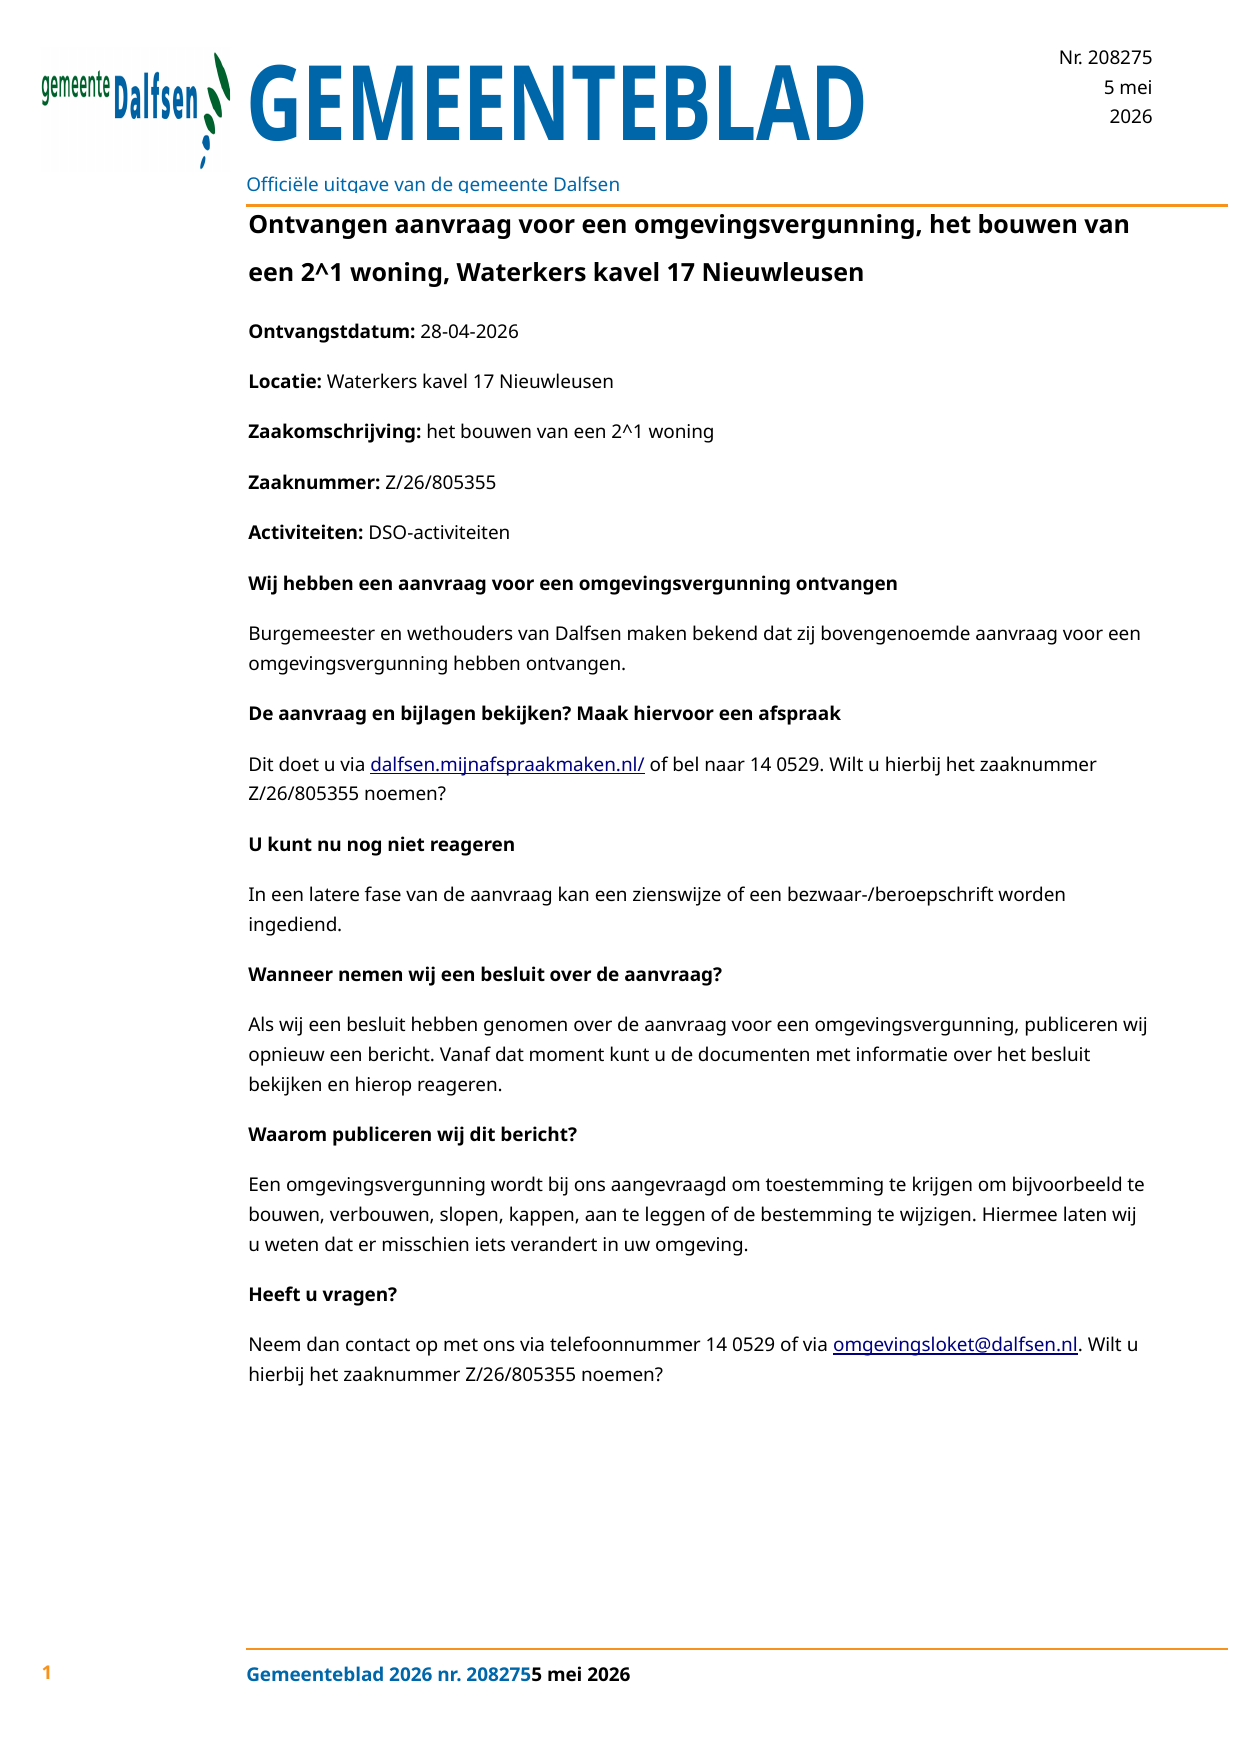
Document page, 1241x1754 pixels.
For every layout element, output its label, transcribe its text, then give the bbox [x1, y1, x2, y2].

text Zaaknummer: Z/26/805355 [248, 469, 1152, 495]
text Wij hebben een aanvraag voor een omgevingsvergunning ontvangen [248, 570, 1152, 596]
text Zaakomschrijving: het bouwen van een 2^1 woning [248, 419, 1152, 444]
text Dit doet u via dalfsen.mijnafspraakmaken.nl/ of bel naar 14 0529. Wilt u hierbij het zaaknummer Z/26/805355 noemen? [248, 751, 1152, 806]
text Activiteiten: DSO-activiteiten [248, 519, 1152, 545]
text De aanvraag en bijlagen bekijken? Maak hiervoor een afspraak [248, 700, 1152, 726]
text Heeft u vragen? [248, 1281, 1152, 1307]
text Ontvangstdatum: 28-04-2026 [248, 318, 1152, 344]
text U kunt nu nog niet reageren [248, 831, 1152, 857]
text Wanneer nemen wij een besluit over de aanvraag? [248, 961, 1152, 987]
picture [41, 47, 231, 172]
text Neem dan contact op met ons via telefoonnummer 14 0529 of via omgevingsloket@dalfsen.nl. Wilt u hierbij het zaaknummer Z/26/805355 noemen? [248, 1332, 1152, 1387]
text Locatie: Waterkers kavel 17 Nieuwleusen [248, 368, 1152, 394]
text Burgemeester en wethouders van Dalfsen maken bekend dat zij bovengenoemde aanvraag voor een omgevingsvergunning hebben ontvangen. [248, 620, 1152, 676]
text Waarom publiceren wij dit bericht? [248, 1121, 1152, 1147]
text Als wij een besluit hebben genomen over de aanvraag voor een omgevingsvergunning, publiceren wij opnieuw een bericht. Vanaf dat moment kunt u de documenten met informatie over het besluit bekijken en hierop reageren. [248, 1012, 1152, 1097]
text Ontvangen aanvraag voor een omgevingsvergunning, het bouwen van een 2^1 woning, Waterkers kavel 17 Nieuwleusen [248, 207, 1152, 288]
text Een omgevingsvergunning wordt bij ons aangevraagd om toestemming te krijgen om bijvoorbeeld te bouwen, verbouwen, slopen, kappen, aan te leggen of de bestemming te wijzigen. Hiermee laten wij u weten dat er misschien iets verandert in uw omgeving. [248, 1172, 1152, 1257]
text In een latere fase van de aanvraag kan een zienswijze of een bezwaar-/beroepschrift worden ingediend. [248, 881, 1152, 937]
